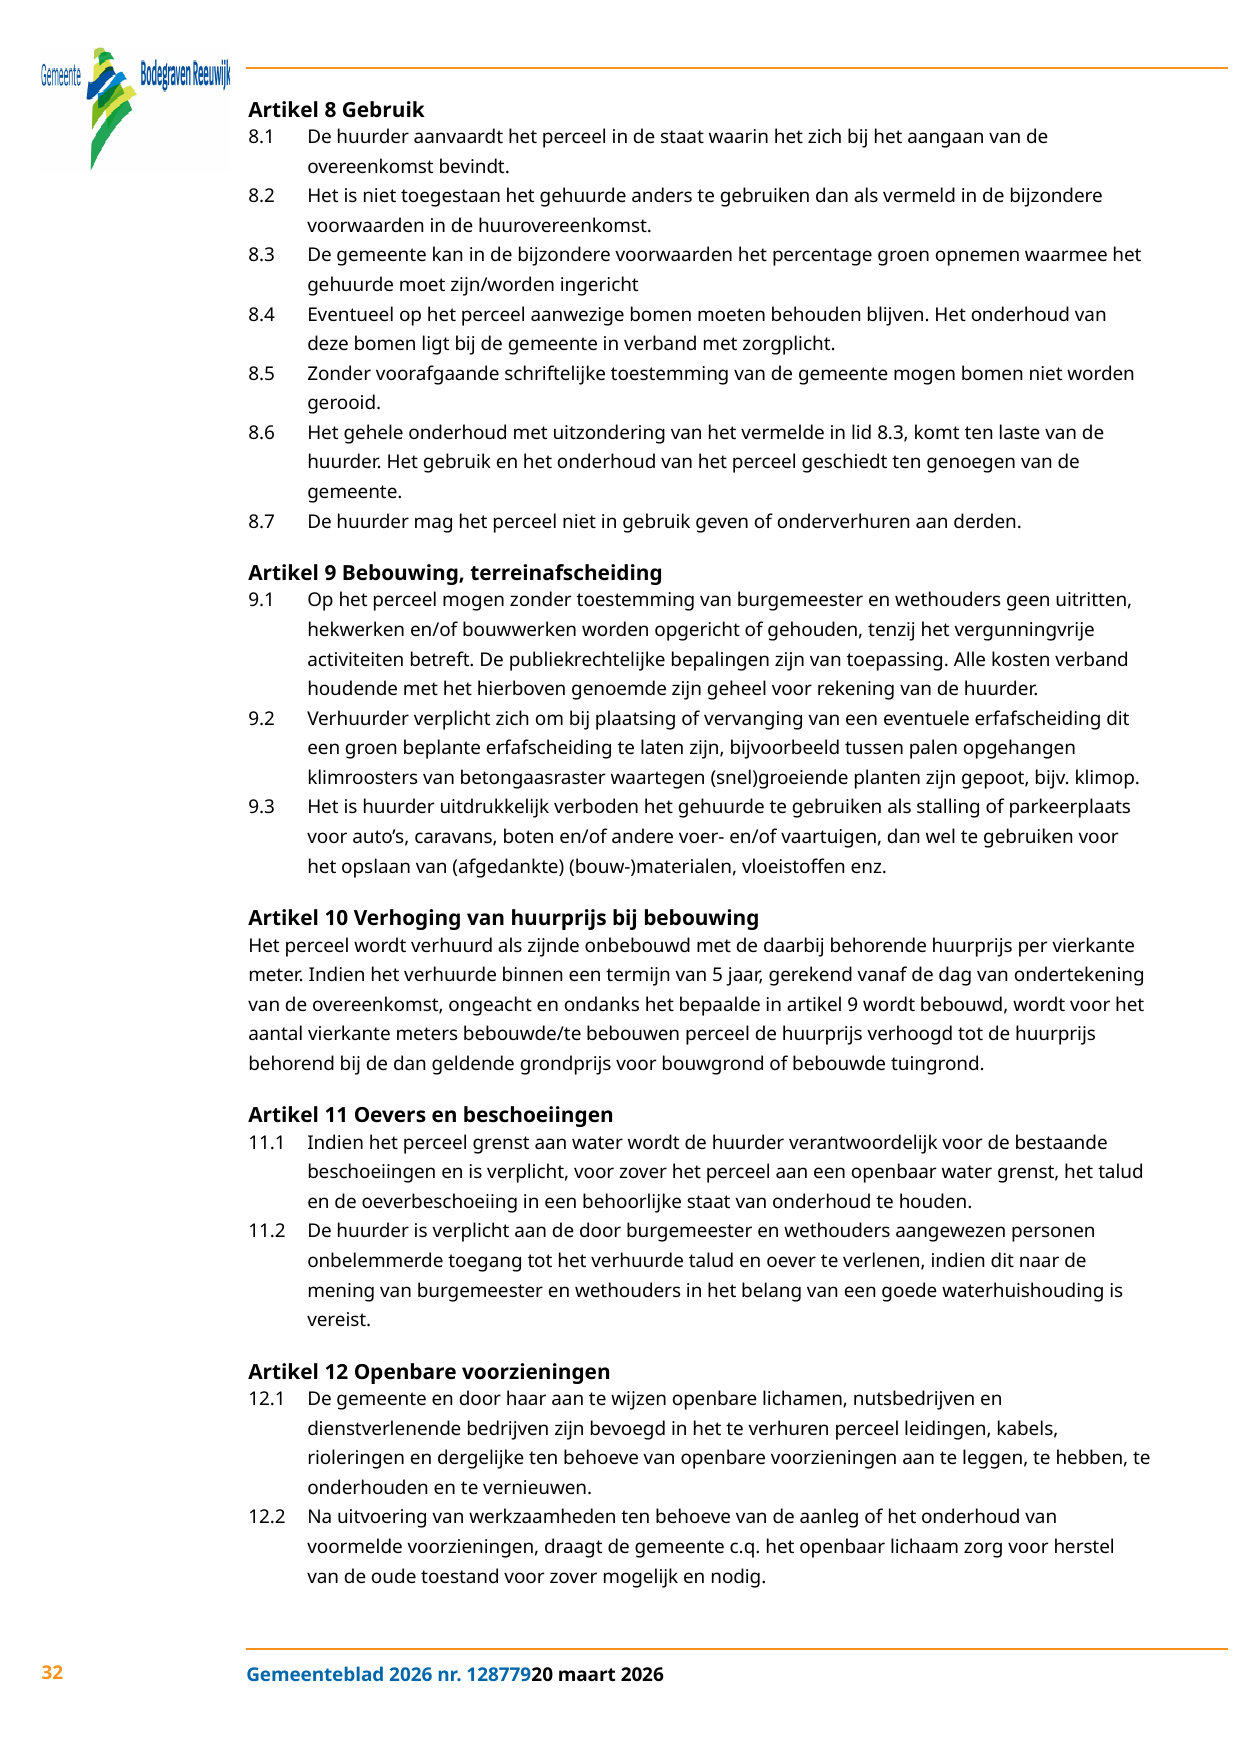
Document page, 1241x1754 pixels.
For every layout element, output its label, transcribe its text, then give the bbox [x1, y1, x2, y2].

list Indien het perceel grenst aan water wordt de huurder verantwoordelijk voor de bestaande beschoeiingen en is verplicht, voor zover het perceel aan een openbaar water grenst, het talud en de oeverbeschoeiing in een behoorlijke staat van onderhoud te houden. [248, 1129, 1152, 1214]
text Artikel 12 Openbare voorzieningen [248, 1357, 1152, 1385]
list De huurder aanvaardt het perceel in de staat waarin het zich bij het aangaan van de overeenkomst bevindt. [248, 123, 1152, 178]
list De gemeente en door haar aan te wijzen openbare lichamen, nutsbedrijven en dienstverlenende bedrijven zijn bevoegd in het te verhuren perceel leidingen, kabels, rioleringen en dergelijke ten behoeve van openbare voorzieningen aan te leggen, te hebben, te onderhouden en te vernieuwen. [248, 1385, 1152, 1500]
list De huurder mag het perceel niet in gebruik geven of onderverhuren aan derden. [248, 508, 1152, 533]
text Het perceel wordt verhuurd als zijnde onbebouwd met de daarbij behorende huurprijs per vierkante meter. Indien het verhuurde binnen een termijn van 5 jaar, gerekend vanaf de dag van ondertekening van de overeenkomst, ongeacht en ondanks het bepaalde in artikel 9 wordt bebouwd, wordt voor het aantal vierkante meters bebouwde/te bebouwen perceel de huurprijs verhoogd tot de huurprijs behorend bij de dan geldende grondprijs voor bouwgrond of bebouwde tuingrond. [248, 932, 1152, 1076]
picture [41, 47, 231, 172]
text Artikel 11 Oevers en beschoeiingen [248, 1101, 1152, 1129]
list De gemeente kan in de bijzondere voorwaarden het percentage groen opnemen waarmee het gehuurde moet zijn/worden ingericht [248, 242, 1152, 297]
list Verhuurder verplicht zich om bij plaatsing of vervanging van een eventuele erfafscheiding dit een groen beplante erfafscheiding te laten zijn, bijvoorbeeld tussen palen opgehangen klimroosters van betongaasraster waartegen (snel)groeiende planten zijn gepoot, bijv. klimop. [248, 705, 1152, 790]
list Op het perceel mogen zonder toestemming van burgemeester en wethouders geen uitritten, hekwerken en/of bouwwerken worden opgericht of gehouden, tenzij het vergunningvrije activiteiten betreft. De publiekrechtelijke bepalingen zijn van toepassing. Alle kosten verband houdende met het hierboven genoemde zijn geheel voor rekening van de huurder. [248, 587, 1152, 701]
list Het is huurder uitdrukkelijk verboden het gehuurde te gebruiken als stalling of parkeerplaats voor auto’s, caravans, boten en/of andere voer- en/of vaartuigen, dan wel te gebruiken voor het opslaan van (afgedankte) (bouw-)materialen, vloeistoffen enz. [248, 794, 1152, 879]
text Artikel 9 Bebouwing, terreinafscheiding [248, 558, 1152, 587]
list Het is niet toegestaan het gehuurde anders te gebruiken dan als vermeld in de bijzondere voorwaarden in de huurovereenkomst. [248, 182, 1152, 238]
list Het gehele onderhoud met uitzondering van het vermelde in lid 8.3, komt ten laste van de huurder. Het gebruik en het onderhoud van het perceel geschiedt ten genoegen van de gemeente. [248, 419, 1152, 504]
list De huurder is verplicht aan de door burgemeester en wethouders aangewezen personen onbelemmerde toegang tot het verhuurde talud en oever te verlenen, indien dit naar de mening van burgemeester en wethouders in het belang van een goede waterhuishouding is vereist. [248, 1218, 1152, 1332]
list Na uitvoering van werkzaamheden ten behoeve van de aanleg of het onderhoud van voormelde voorzieningen, draagt de gemeente c.q. het openbaar lichaam zorg voor herstel van de oude toestand voor zover mogelijk en nodig. [248, 1504, 1152, 1588]
text Artikel 8 Gebruik [248, 95, 1152, 123]
list Zonder voorafgaande schriftelijke toestemming van de gemeente mogen bomen niet worden gerooid. [248, 360, 1152, 415]
text Artikel 10 Verhoging van huurprijs bij bebouwing [248, 903, 1152, 932]
list Eventueel op het perceel aanwezige bomen moeten behouden blijven. Het onderhoud van deze bomen ligt bij de gemeente in verband met zorgplicht. [248, 301, 1152, 356]
